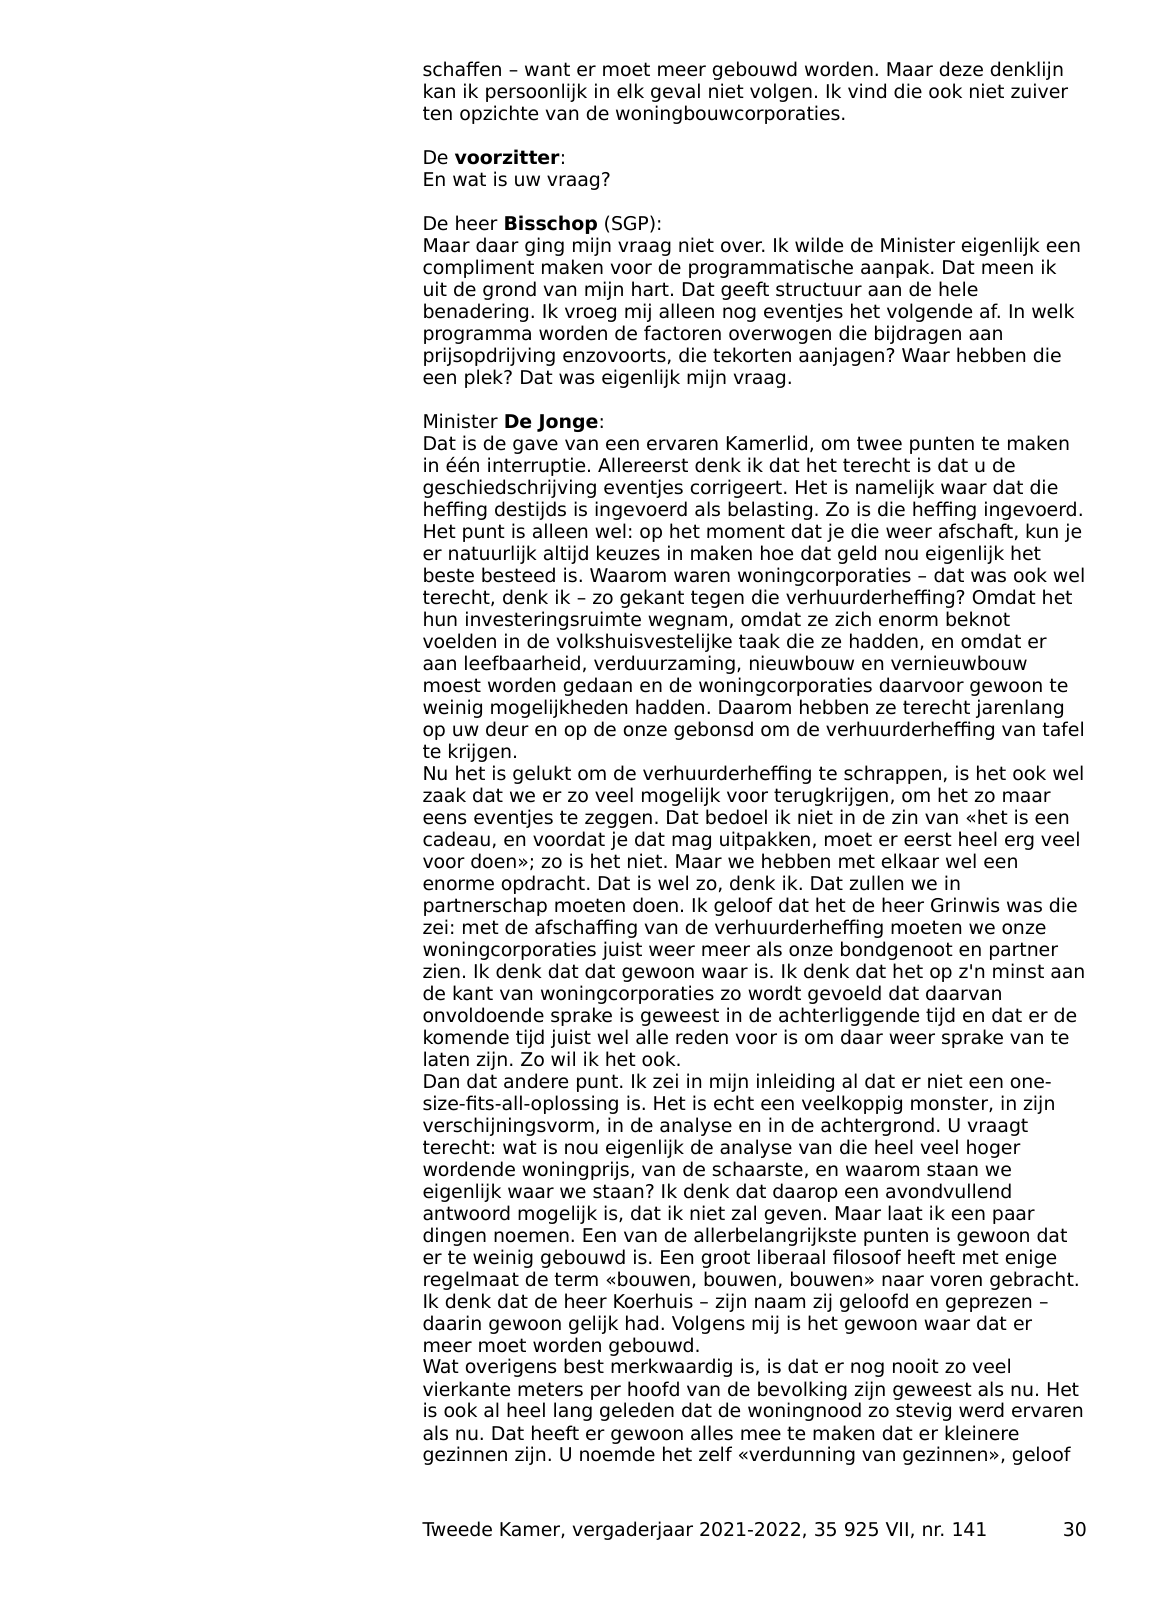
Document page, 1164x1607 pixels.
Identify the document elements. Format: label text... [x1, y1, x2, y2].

text Dan dat andere punt. Ik zei in mijn inleiding al dat er niet een one-size-fits-all-oplossing is. Het is echt een veelkoppig monster, in zijn verschijningsvorm, in de analyse en in de achtergrond. U vraagt terecht: wat is nou eigenlijk de analyse van die heel veel hoger wordende woningprijs, van de schaarste, en waarom staan we eigenlijk waar we staan? Ik denk dat daarop een avondvullend antwoord mogelijk is, dat ik niet zal geven. Maar laat ik een paar dingen noemen. Een van de allerbelangrijkste punten is gewoon dat er te weinig gebouwd is. Een groot liberaal filosoof heeft met enige regelmaat de term «bouwen, bouwen, bouwen» naar voren gebracht. Ik denk dat de heer Koerhuis – zijn naam zij geloofd en geprezen – daarin gewoon gelijk had. Volgens mij is het gewoon waar dat er meer moet worden gebouwd. [422, 1071, 1087, 1356]
text En wat is uw vraag? [422, 169, 1087, 191]
text Wat overigens best merkwaardig is, is dat er nog nooit zo veel vierkante meters per hoofd van de bevolking zijn geweest als nu. Het is ook al heel lang geleden dat de woningnood zo stevig werd ervaren als nu. Dat heeft er gewoon alles mee te maken dat er kleinere gezinnen zijn. U noemde het zelf «verdunning van gezinnen», geloof [422, 1356, 1087, 1466]
text Nu het is gelukt om de verhuurderheffing te schrappen, is het ook wel zaak dat we er zo veel mogelijk voor terugkrijgen, om het zo maar eens eventjes te zeggen. Dat bedoel ik niet in de zin van «het is een cadeau, en voordat je dat mag uitpakken, moet er eerst heel erg veel voor doen»; zo is het niet. Maar we hebben met elkaar wel een enorme opdracht. Dat is wel zo, denk ik. Dat zullen we in partnerschap moeten doen. Ik geloof dat het de heer Grinwis was die zei: met de afschaffing van de verhuurderheffing moeten we onze woningcorporaties juist weer meer als onze bondgenoot en partner zien. Ik denk dat dat gewoon waar is. Ik denk dat het op z'n minst aan de kant van woningcorporaties zo wordt gevoeld dat daarvan onvoldoende sprake is geweest in de achterliggende tijd en dat er de komende tijd juist wel alle reden voor is om daar weer sprake van te laten zijn. Zo wil ik het ook. [422, 763, 1087, 1071]
text Maar daar ging mijn vraag niet over. Ik wilde de Minister eigenlijk een compliment maken voor de programmatische aanpak. Dat meen ik uit de grond van mijn hart. Dat geeft structuur aan de hele benadering. Ik vroeg mij alleen nog eventjes het volgende af. In welk programma worden de factoren overwogen die bijdragen aan prijsopdrijving enzovoorts, die tekorten aanjagen? Waar hebben die een plek? Dat was eigenlijk mijn vraag. [422, 235, 1087, 389]
text Dat is de gave van een ervaren Kamerlid, om twee punten te maken in één interruptie. Allereerst denk ik dat het terecht is dat u de geschiedschrijving eventjes corrigeert. Het is namelijk waar dat die heffing destijds is ingevoerd als belasting. Zo is die heffing ingevoerd. Het punt is alleen wel: op het moment dat je die weer afschaft, kun je er natuurlijk altijd keuzes in maken hoe dat geld nou eigenlijk het beste besteed is. Waarom waren woningcorporaties – dat was ook wel terecht, denk ik – zo gekant tegen die verhuurderheffing? Omdat het hun investeringsruimte wegnam, omdat ze zich enorm beknot voelden in de volkshuisvestelijke taak die ze hadden, en omdat er aan leefbaarheid, verduurzaming, nieuwbouw en vernieuwbouw moest worden gedaan en de woningcorporaties daarvoor gewoon te weinig mogelijkheden hadden. Daarom hebben ze terecht jarenlang op uw deur en op de onze gebonsd om de verhuurderheffing van tafel te krijgen. [422, 433, 1087, 763]
text Minister De Jonge: [422, 411, 1087, 433]
text De heer Bisschop (SGP): [422, 213, 1087, 235]
text schaffen – want er moet meer gebouwd worden. Maar deze denklijn kan ik persoonlijk in elk geval niet volgen. Ik vind die ook niet zuiver ten opzichte van de woningbouwcorporaties. [422, 59, 1087, 125]
text De voorzitter: [422, 147, 1087, 169]
